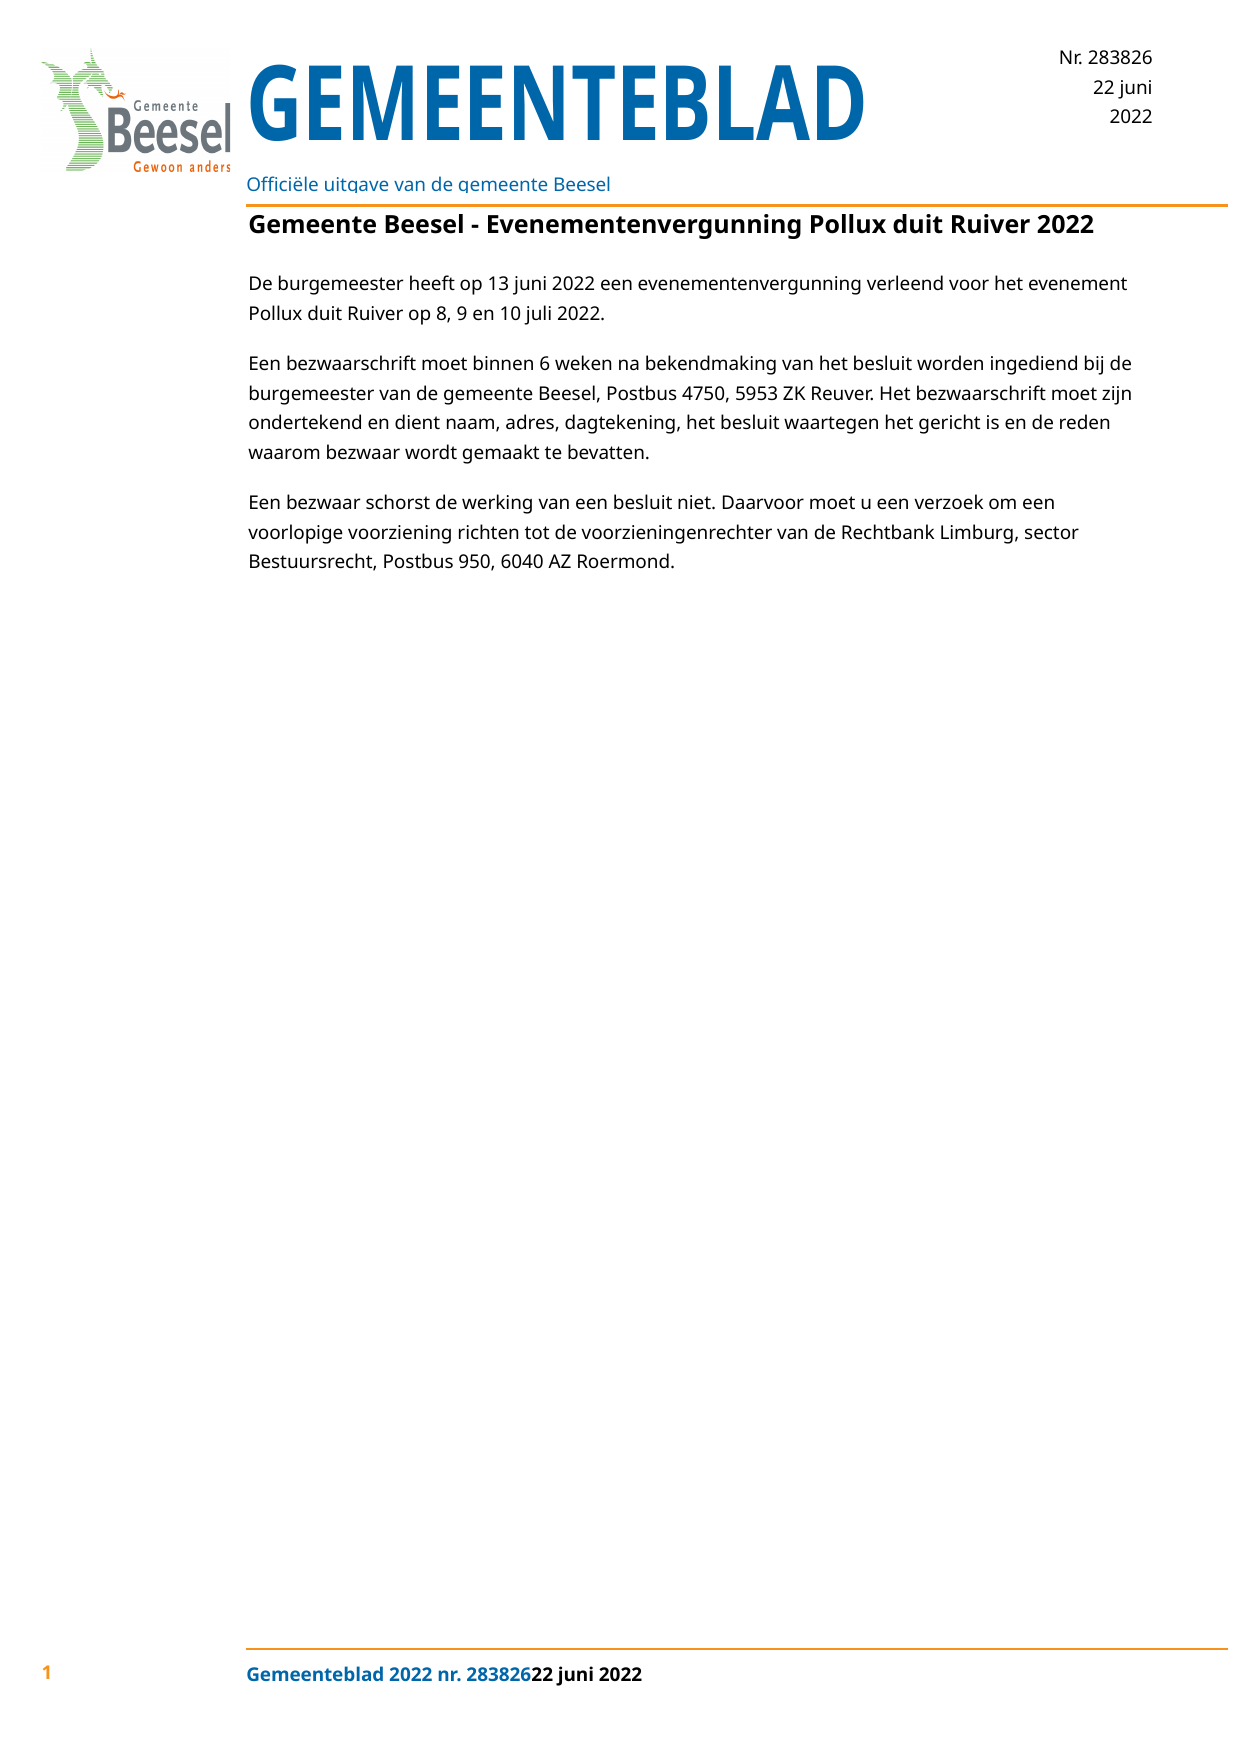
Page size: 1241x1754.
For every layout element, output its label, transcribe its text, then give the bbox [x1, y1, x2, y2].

picture [41, 47, 231, 172]
text Een bezwaarschrift moet binnen 6 weken na bekendmaking van het besluit worden ingediend bij de burgemeester van de gemeente Beesel, Postbus 4750, 5953 ZK Reuver. Het bezwaarschrift moet zijn ondertekend en dient naam, adres, dagtekening, het besluit waartegen het gericht is en de reden waarom bezwaar wordt gemaakt te bevatten. [248, 350, 1152, 465]
text Gemeente Beesel - Evenementenvergunning Pollux duit Ruiver 2022 [248, 207, 1152, 241]
text Een bezwaar schorst de werking van een besluit niet. Daarvoor moet u een verzoek om een voorlopige voorziening richten tot de voorzieningenrechter van de Rechtbank Limburg, sector Bestuursrecht, Postbus 950, 6040 AZ Roermond. [248, 489, 1152, 574]
text De burgemeester heeft op 13 juni 2022 een evenementenvergunning verleend voor het evenement Pollux duit Ruiver op 8, 9 en 10 juli 2022. [248, 270, 1152, 326]
